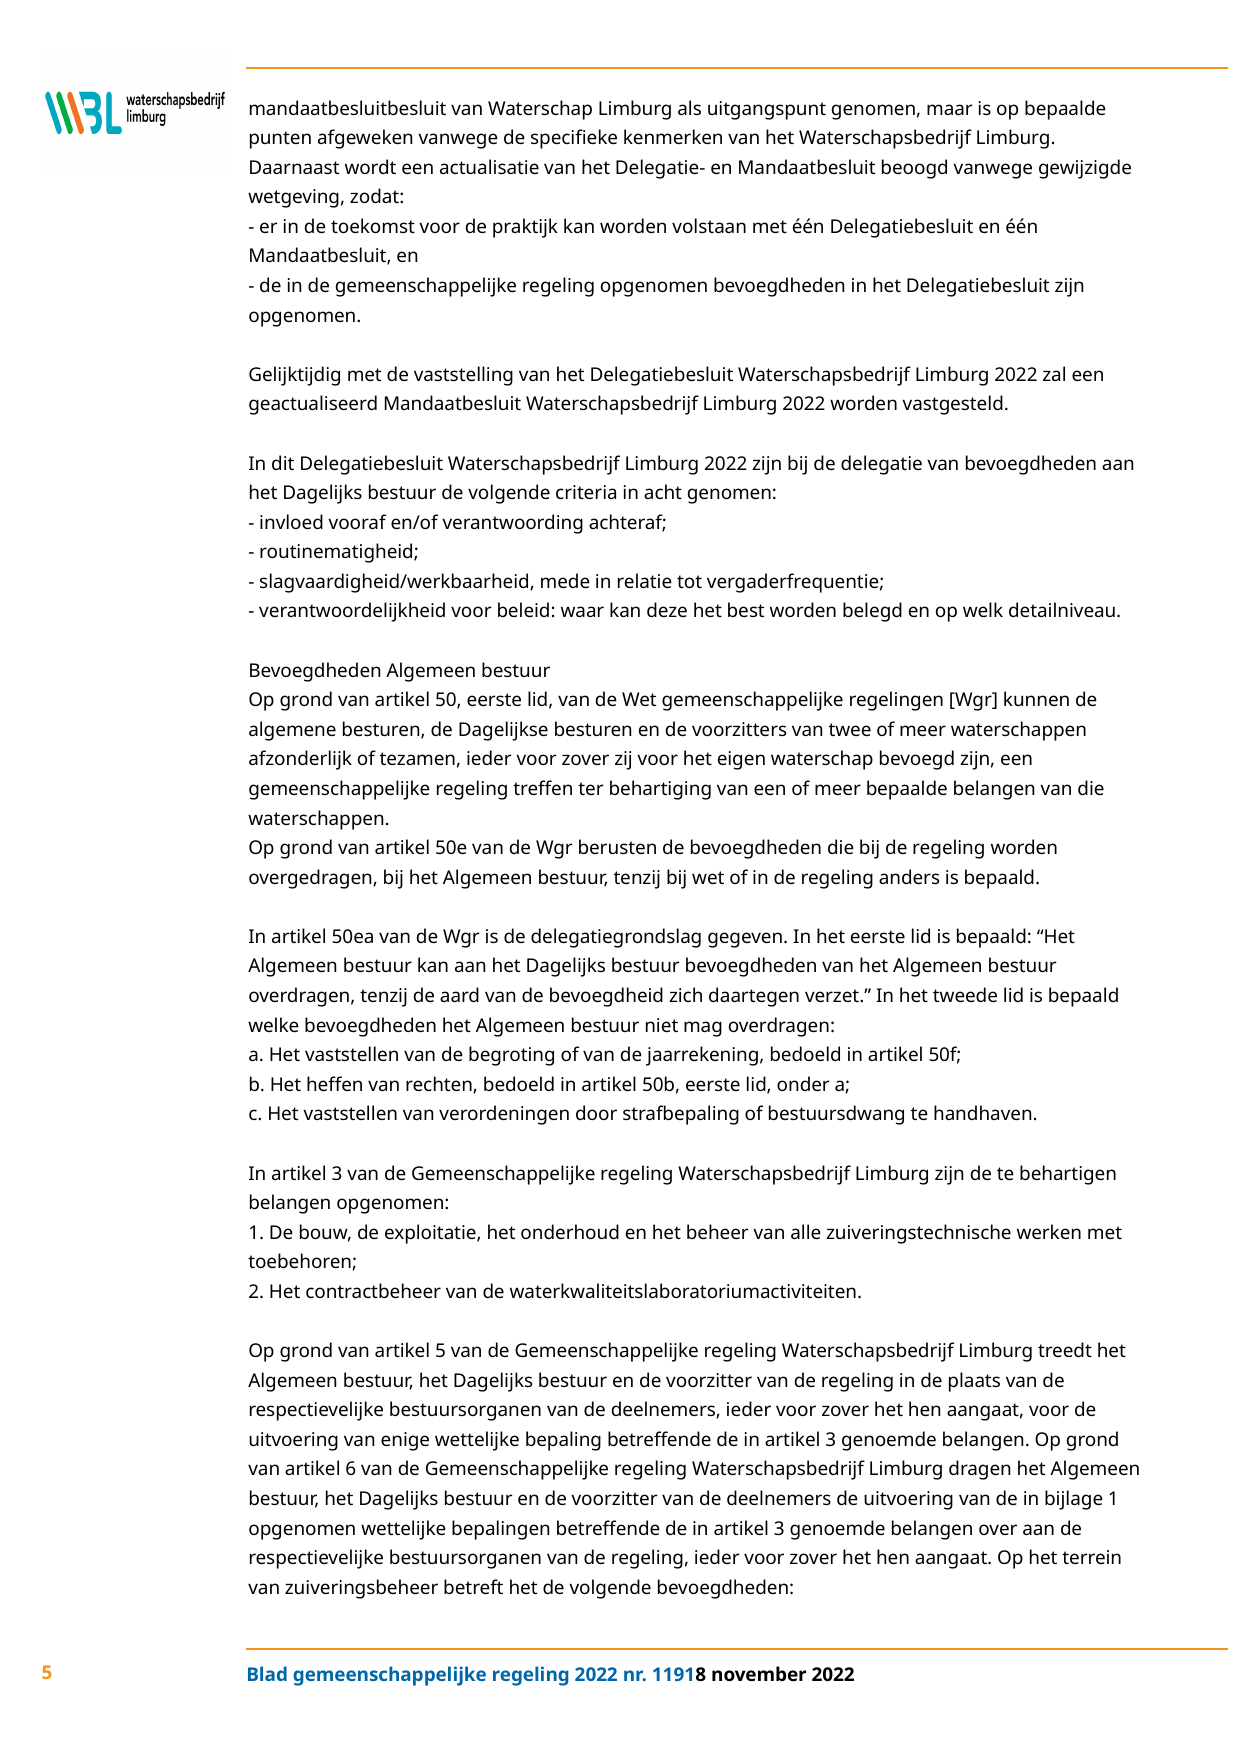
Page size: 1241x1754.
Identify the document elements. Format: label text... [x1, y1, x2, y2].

text Op grond van artikel 50e van de Wgr berusten de bevoegdheden die bij de regeling worden overgedragen, bij het Algemeen bestuur, tenzij bij wet of in de regeling anders is bepaald. [248, 834, 1152, 890]
text In artikel 3 van de Gemeenschappelijke regeling Waterschapsbedrijf Limburg zijn de te behartigen belangen opgenomen: [248, 1160, 1152, 1215]
text a. Het vaststellen van de begroting of van de jaarrekening, bedoeld in artikel 50f; [248, 1041, 1152, 1067]
text Bevoegdheden Algemeen bestuur [248, 657, 1152, 683]
text Gelijktijdig met de vaststelling van het Delegatiebesluit Waterschapsbedrijf Limburg 2022 zal een geactualiseerd Mandaatbesluit Waterschapsbedrijf Limburg 2022 worden vastgesteld. [248, 361, 1152, 416]
text 1. De bouw, de exploitatie, het onderhoud en het beheer van alle zuiveringstechnische werken met toebehoren; [248, 1219, 1152, 1274]
text - routinematigheid; [248, 538, 1152, 564]
text b. Het heffen van rechten, bedoeld in artikel 50b, eerste lid, onder a; [248, 1071, 1152, 1097]
text - verantwoordelijkheid voor beleid: waar kan deze het best worden belegd en op welk detailniveau. [248, 598, 1152, 623]
text mandaatbesluitbesluit van Waterschap Limburg als uitgangspunt genomen, maar is op bepaalde punten afgeweken vanwege de specifieke kenmerken van het Waterschapsbedrijf Limburg. Daarnaast wordt een actualisatie van het Delegatie- en Mandaatbesluit beoogd vanwege gewijzigde wetgeving, zodat: [248, 95, 1152, 209]
text In dit Delegatiebesluit Waterschapsbedrijf Limburg 2022 zijn bij de delegatie van bevoegdheden aan het Dagelijks bestuur de volgende criteria in acht genomen: [248, 450, 1152, 505]
text - er in de toekomst voor de praktijk kan worden volstaan met één Delegatiebesluit en één Mandaatbesluit, en [248, 213, 1152, 268]
text Op grond van artikel 5 van de Gemeenschappelijke regeling Waterschapsbedrijf Limburg treedt het Algemeen bestuur, het Dagelijks bestuur en de voorzitter van de regeling in de plaats van de respectievelijke bestuursorganen van de deelnemers, ieder voor zover het hen aangaat, voor de uitvoering van enige wettelijke bepaling betreffende de in artikel 3 genoemde belangen. Op grond van artikel 6 van de Gemeenschappelijke regeling Waterschapsbedrijf Limburg dragen het Algemeen bestuur, het Dagelijks bestuur en de voorzitter van de deelnemers de uitvoering van de in bijlage 1 opgenomen wettelijke bepalingen betreffende de in artikel 3 genoemde belangen over aan de respectievelijke bestuursorganen van de regeling, ieder voor zover het hen aangaat. Op het terrein van zuiveringsbeheer betreft het de volgende bevoegdheden: [248, 1337, 1152, 1600]
picture [41, 47, 231, 172]
text Op grond van artikel 50, eerste lid, van de Wet gemeenschappelijke regelingen [Wgr] kunnen de algemene besturen, de Dagelijkse besturen en de voorzitters van twee of meer waterschappen afzonderlijk of tezamen, ieder voor zover zij voor het eigen waterschap bevoegd zijn, een gemeenschappelijke regeling treffen ter behartiging van een of meer bepaalde belangen van die waterschappen. [248, 686, 1152, 831]
text c. Het vaststellen van verordeningen door strafbepaling of bestuursdwang te handhaven. [248, 1101, 1152, 1126]
text - slagvaardigheid/werkbaarheid, mede in relatie tot vergaderfrequentie; [248, 568, 1152, 594]
text 2. Het contractbeheer van de waterkwaliteitslaboratoriumactiviteiten. [248, 1278, 1152, 1304]
text In artikel 50ea van de Wgr is de delegatiegrondslag gegeven. In het eerste lid is bepaald: “Het Algemeen bestuur kan aan het Dagelijks bestuur bevoegdheden van het Algemeen bestuur overdragen, tenzij de aard van de bevoegdheid zich daartegen verzet.” In het tweede lid is bepaald welke bevoegdheden het Algemeen bestuur niet mag overdragen: [248, 923, 1152, 1038]
text - invloed vooraf en/of verantwoording achteraf; [248, 509, 1152, 535]
text - de in de gemeenschappelijke regeling opgenomen bevoegdheden in het Delegatiebesluit zijn opgenomen. [248, 272, 1152, 328]
